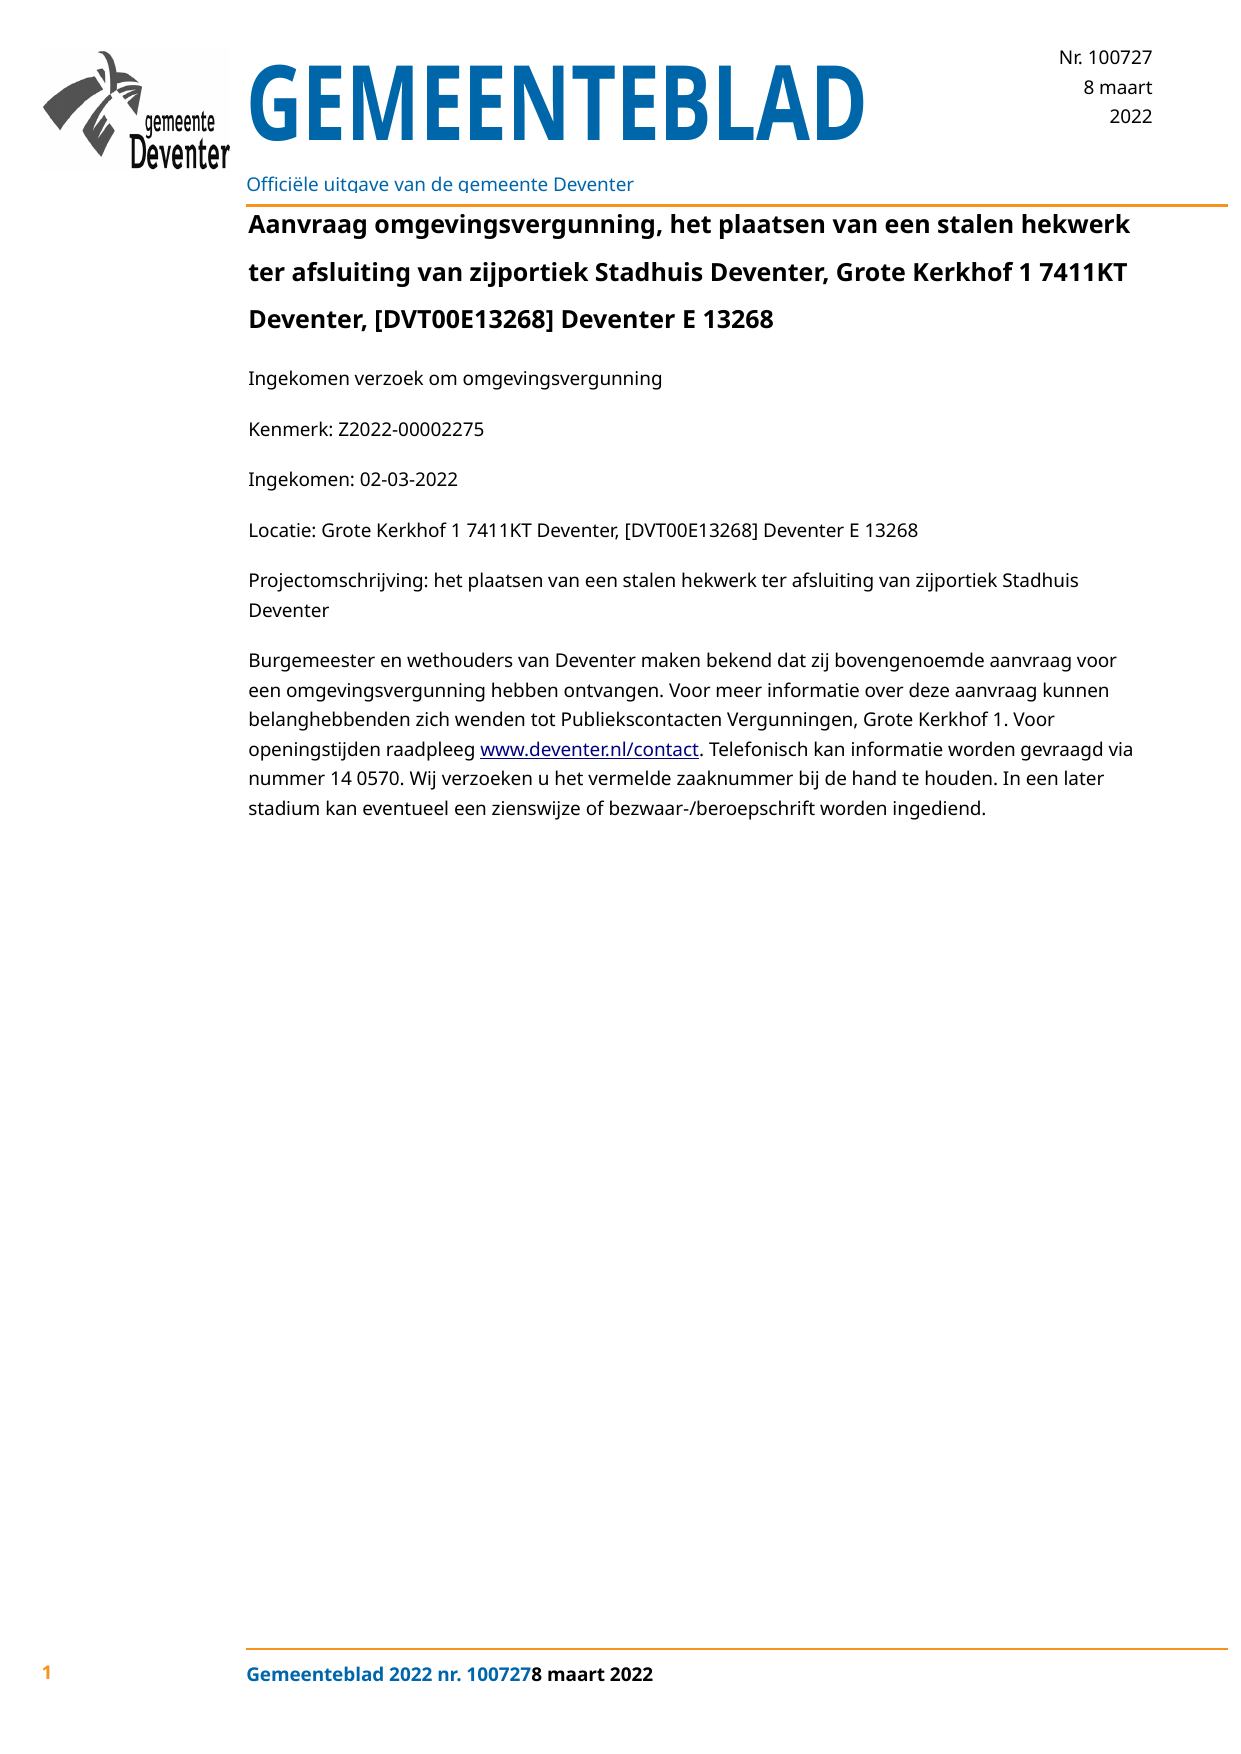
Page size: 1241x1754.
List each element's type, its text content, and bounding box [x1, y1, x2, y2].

text Burgemeester en wethouders van Deventer maken bekend dat zij bovengenoemde aanvraag voor een omgevingsvergunning hebben ontvangen. Voor meer informatie over deze aanvraag kunnen belanghebbenden zich wenden tot Publiekscontacten Vergunningen, Grote Kerkhof 1. Voor openingstijden raadpleeg www.deventer.nl/contact. Telefonisch kan informatie worden gevraagd via nummer 14 0570. Wij verzoeken u het vermelde zaaknummer bij de hand te houden. In een later stadium kan eventueel een zienswijze of bezwaar-/beroepschrift worden ingediend. [248, 647, 1152, 821]
picture [41, 47, 231, 172]
text Aanvraag omgevingsvergunning, het plaatsen van een stalen hekwerk ter afsluiting van zijportiek Stadhuis Deventer, Grote Kerkhof 1 7411KT Deventer, [DVT00E13268] Deventer E 13268 [248, 207, 1152, 336]
text Ingekomen verzoek om omgevingsvergunning [248, 366, 1152, 391]
text Kenmerk: Z2022-00002275 [248, 416, 1152, 442]
text Locatie: Grote Kerkhof 1 7411KT Deventer, [DVT00E13268] Deventer E 13268 [248, 517, 1152, 542]
text Ingekomen: 02-03-2022 [248, 466, 1152, 492]
text Projectomschrijving: het plaatsen van een stalen hekwerk ter afsluiting van zijportiek Stadhuis Deventer [248, 567, 1152, 622]
